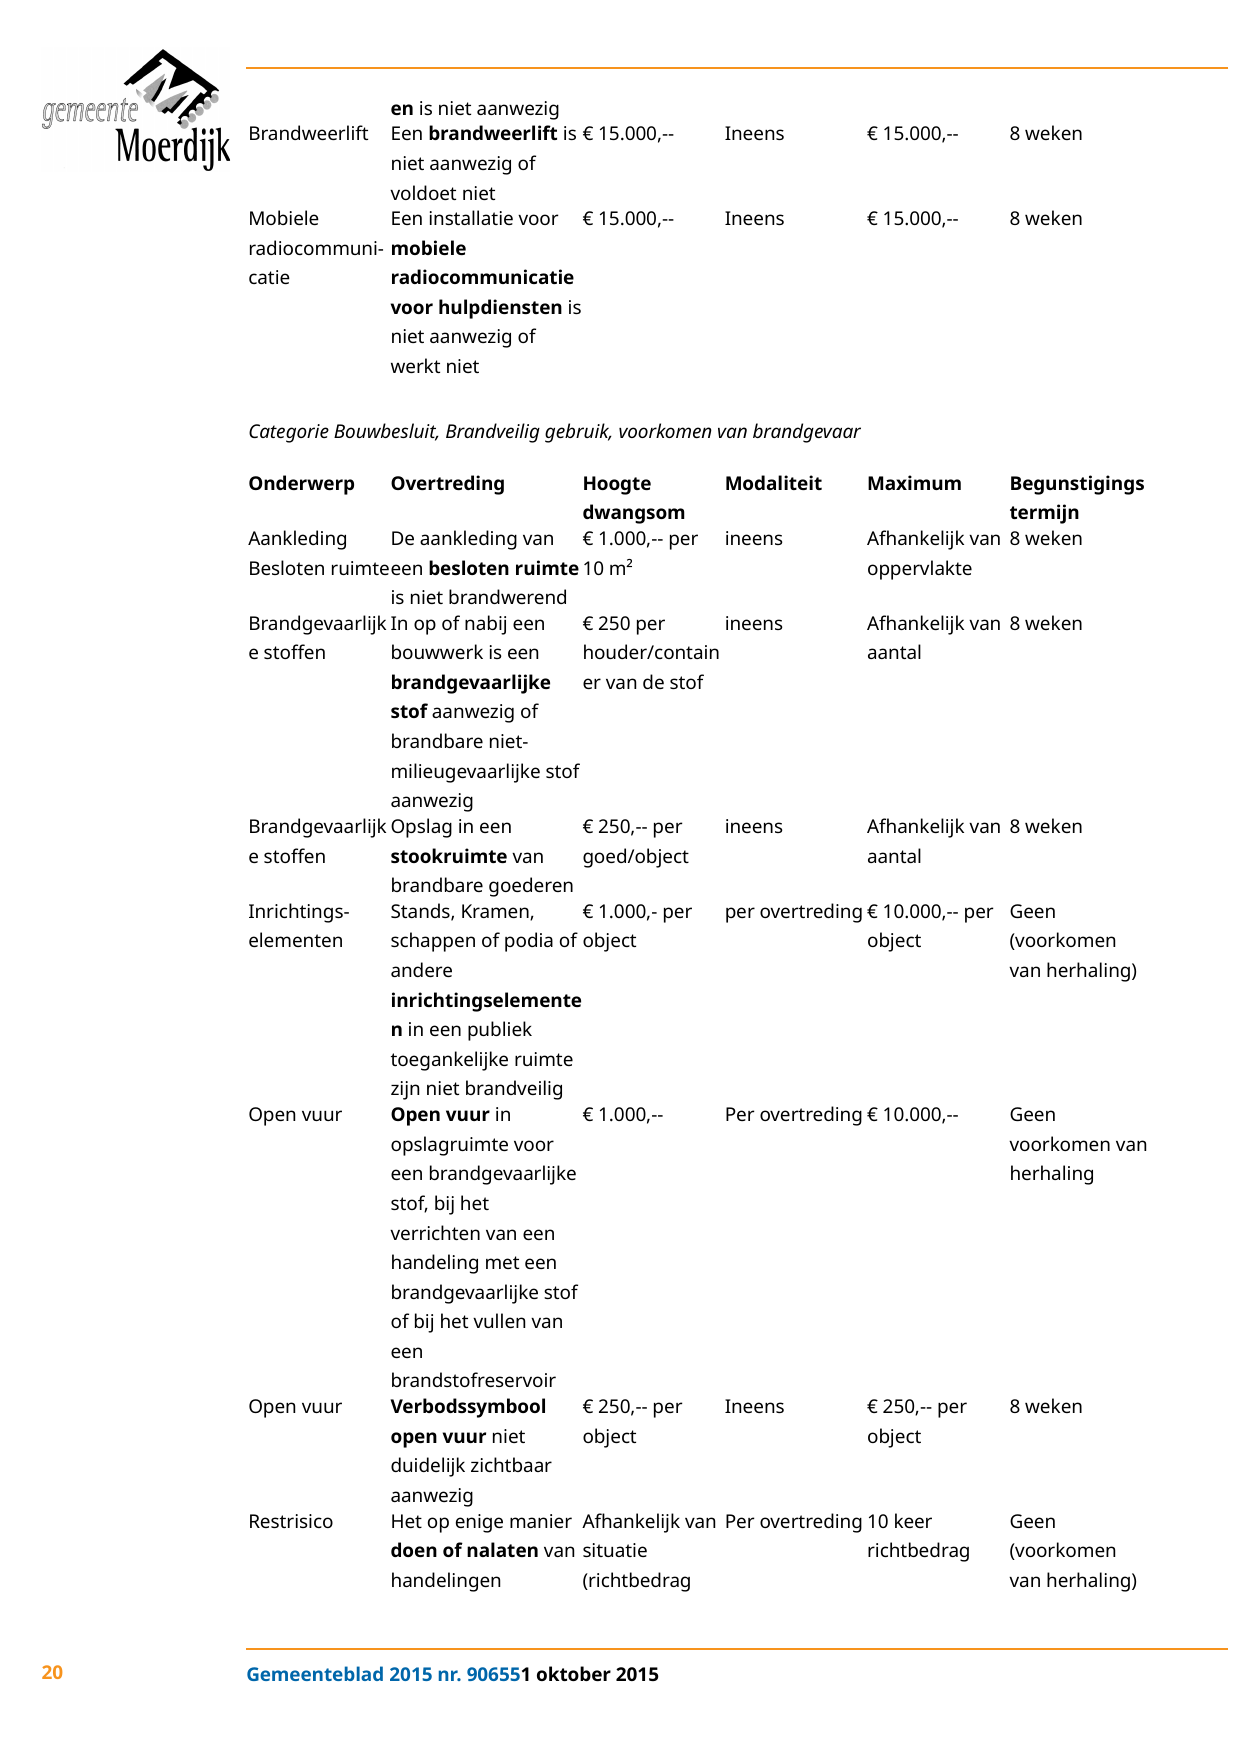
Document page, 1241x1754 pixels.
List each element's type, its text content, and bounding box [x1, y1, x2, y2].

table_cell Restrisico [248, 1508, 390, 1593]
table_cell Afhankelijk van aantal [867, 813, 1009, 898]
table_cell Het op enige manier doen of nalaten van handelingen [390, 1508, 582, 1593]
table_cell 10 keer richtbedrag [867, 1508, 1009, 1593]
table_cell [248, 95, 390, 121]
table_cell Open vuur in opslagruimte voor een brandgevaarlijke stof, bij het verrichten van een handeling met een brandgevaarlijke stof of bij het vullen van een brandstofreservoir [390, 1101, 582, 1393]
table_cell 8 weken [1009, 1393, 1152, 1508]
table_cell ineens [725, 813, 867, 898]
table_cell Per overtreding [725, 1101, 867, 1393]
table_cell Inrichtings- elementen [248, 898, 390, 1101]
text Categorie Bouwbesluit, Brandveilig gebruik, voorkomen van brandgevaar [248, 418, 1152, 444]
table_header Hoogte dwangsom [582, 470, 724, 525]
table_cell Geen (voorkomen van herhaling) [1009, 898, 1152, 1101]
table_cell per overtreding [725, 898, 867, 1101]
table_cell 8 weken [1009, 205, 1152, 379]
table_cell 8 weken [1009, 610, 1152, 813]
table_cell Opslag in een stookruimte van brandbare goederen [390, 813, 582, 898]
table_cell ineens [725, 610, 867, 813]
table_cell De aankleding van een besloten ruimte is niet brandwerend [390, 525, 582, 610]
table_cell Ineens [725, 121, 867, 205]
table_cell Stands, Kramen, schappen of podia of andere inrichtingselementen in een publiek toegankelijke ruimte zijn niet brandveilig [390, 898, 582, 1101]
table_cell Brandgevaarlijke stoffen [248, 813, 390, 898]
table_cell € 250,-- per goed/object [582, 813, 724, 898]
table_cell Een brandweerlift is niet aanwezig of voldoet niet [390, 121, 582, 205]
table_cell Ineens [725, 205, 867, 379]
table_cell € 250,-- per object [867, 1393, 1009, 1508]
table_cell Een installatie voor mobiele radiocommunicatie voor hulpdiensten is niet aanwezig of werkt niet [390, 205, 582, 379]
table_cell € 15.000,-- [867, 205, 1009, 379]
table_cell € 10.000,-- per object [867, 898, 1009, 1101]
table_header Begunstigingstermijn [1009, 470, 1152, 525]
table_cell Brandweerlift [248, 121, 390, 205]
table_cell 8 weken [1009, 121, 1152, 205]
picture [41, 47, 231, 172]
table_cell Brandgevaarlijke stoffen [248, 610, 390, 813]
table_cell Geen (voorkomen van herhaling) [1009, 1508, 1152, 1593]
table_cell Open vuur [248, 1101, 390, 1393]
table_header Modaliteit [725, 470, 867, 525]
table_cell Afhankelijk van aantal [867, 610, 1009, 813]
table_cell € 1.000,- per object [582, 898, 724, 1101]
table_cell Aankleding Besloten ruimte [248, 525, 390, 610]
table_cell [725, 95, 867, 121]
table_cell Open vuur [248, 1393, 390, 1508]
table_cell Geen voorkomen van herhaling [1009, 1101, 1152, 1393]
table_header Maximum [867, 470, 1009, 525]
table_cell Afhankelijk van oppervlakte [867, 525, 1009, 610]
table_cell Per overtreding [725, 1508, 867, 1593]
table_cell en is niet aanwezig [390, 95, 582, 121]
table_cell ineens [725, 525, 867, 610]
table_cell 8 weken [1009, 813, 1152, 898]
table_cell € 15.000,-- [582, 121, 724, 205]
table_cell Mobiele radiocommuni-catie [248, 205, 390, 379]
table_header Overtreding [390, 470, 582, 525]
table_cell Ineens [725, 1393, 867, 1508]
table_cell € 250,-- per object [582, 1393, 724, 1508]
table_cell 8 weken [1009, 525, 1152, 610]
table_header Onderwerp [248, 470, 390, 525]
table_cell [582, 95, 724, 121]
table_cell [867, 95, 1009, 121]
table_cell In op of nabij een bouwwerk is een brandgevaarlijke stof aanwezig of brandbare niet-milieugevaarlijke stof aanwezig [390, 610, 582, 813]
table_cell € 10.000,-- [867, 1101, 1009, 1393]
table_cell € 1.000,-- per 10 m² [582, 525, 724, 610]
table_cell € 250 per houder/container van de stof [582, 610, 724, 813]
table_cell Afhankelijk van situatie (richtbedrag [582, 1508, 724, 1593]
table_cell € 15.000,-- [582, 205, 724, 379]
table_cell Verbodssymbool open vuur niet duidelijk zichtbaar aanwezig [390, 1393, 582, 1508]
table_cell € 15.000,-- [867, 121, 1009, 205]
table_cell [1009, 95, 1152, 121]
table_cell € 1.000,-- [582, 1101, 724, 1393]
